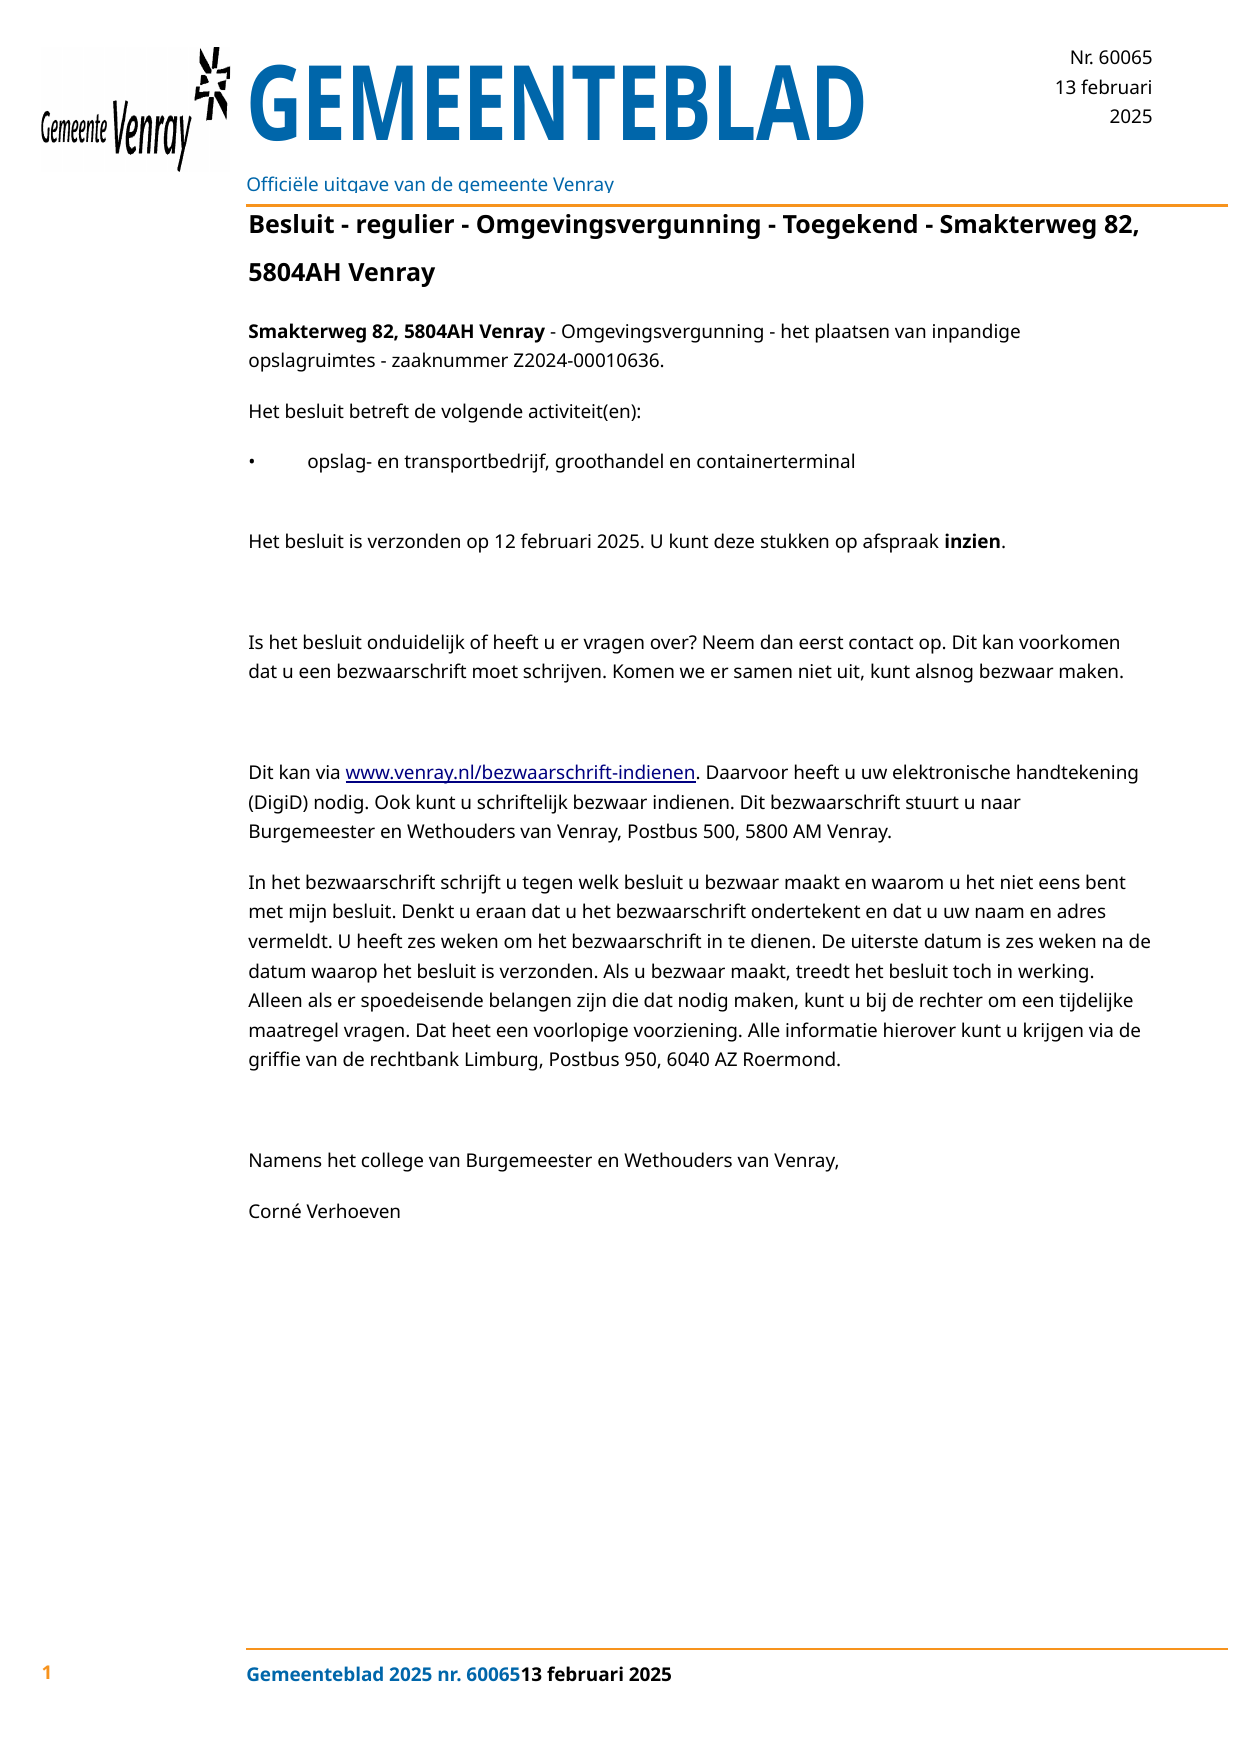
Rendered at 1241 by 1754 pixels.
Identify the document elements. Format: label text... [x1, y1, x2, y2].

text Het besluit betreft de volgende activiteit(en): [248, 398, 1152, 424]
text Dit kan via www.venray.nl/bezwaarschrift-indienen. Daarvoor heeft u uw elektronische handtekening (DigiD) nodig. Ook kunt u schriftelijk bezwaar indienen. Dit bezwaarschrift stuurt u naar Burgemeester en Wethouders van Venray, Postbus 500, 5800 AM Venray. [248, 759, 1152, 844]
text Besluit - regulier - Omgevingsvergunning - Toegekend - Smakterweg 82, 5804AH Venray [248, 207, 1152, 288]
picture [41, 47, 231, 172]
text Corné Verhoeven [248, 1198, 1152, 1224]
text Namens het college van Burgemeester en Wethouders van Venray, [248, 1147, 1152, 1173]
text Het besluit is verzonden op 12 februari 2025. U kunt deze stukken op afspraak inzien. [248, 528, 1152, 554]
text In het bezwaarschrift schrijft u tegen welk besluit u bezwaar maakt en waarom u het niet eens bent met mijn besluit. Denkt u eraan dat u het bezwaarschrift ondertekent en dat u uw naam en adres vermeldt. U heeft zes weken om het bezwaarschrift in te dienen. De uiterste datum is zes weken na de datum waarop het besluit is verzonden. Als u bezwaar maakt, treedt het besluit toch in werking. Alleen als er spoedeisende belangen zijn die dat nodig maken, kunt u bij de rechter om een tijdelijke maatregel vragen. Dat heet een voorlopige voorziening. Alle informatie hierover kunt u krijgen via de griffie van de rechtbank Limburg, Postbus 950, 6040 AZ Roermond. [248, 869, 1152, 1072]
text Is het besluit onduidelijk of heeft u er vragen over? Neem dan eerst contact op. Dit kan voorkomen dat u een bezwaarschrift moet schrijven. Komen we er samen niet uit, kunt alsnog bezwaar maken. [248, 629, 1152, 684]
text Smakterweg 82, 5804AH Venray - Omgevingsvergunning - het plaatsen van inpandige opslagruimtes - zaaknummer Z2024-00010636. [248, 318, 1152, 373]
list opslag- en transportbedrijf, groothandel en containerterminal [248, 448, 1152, 474]
